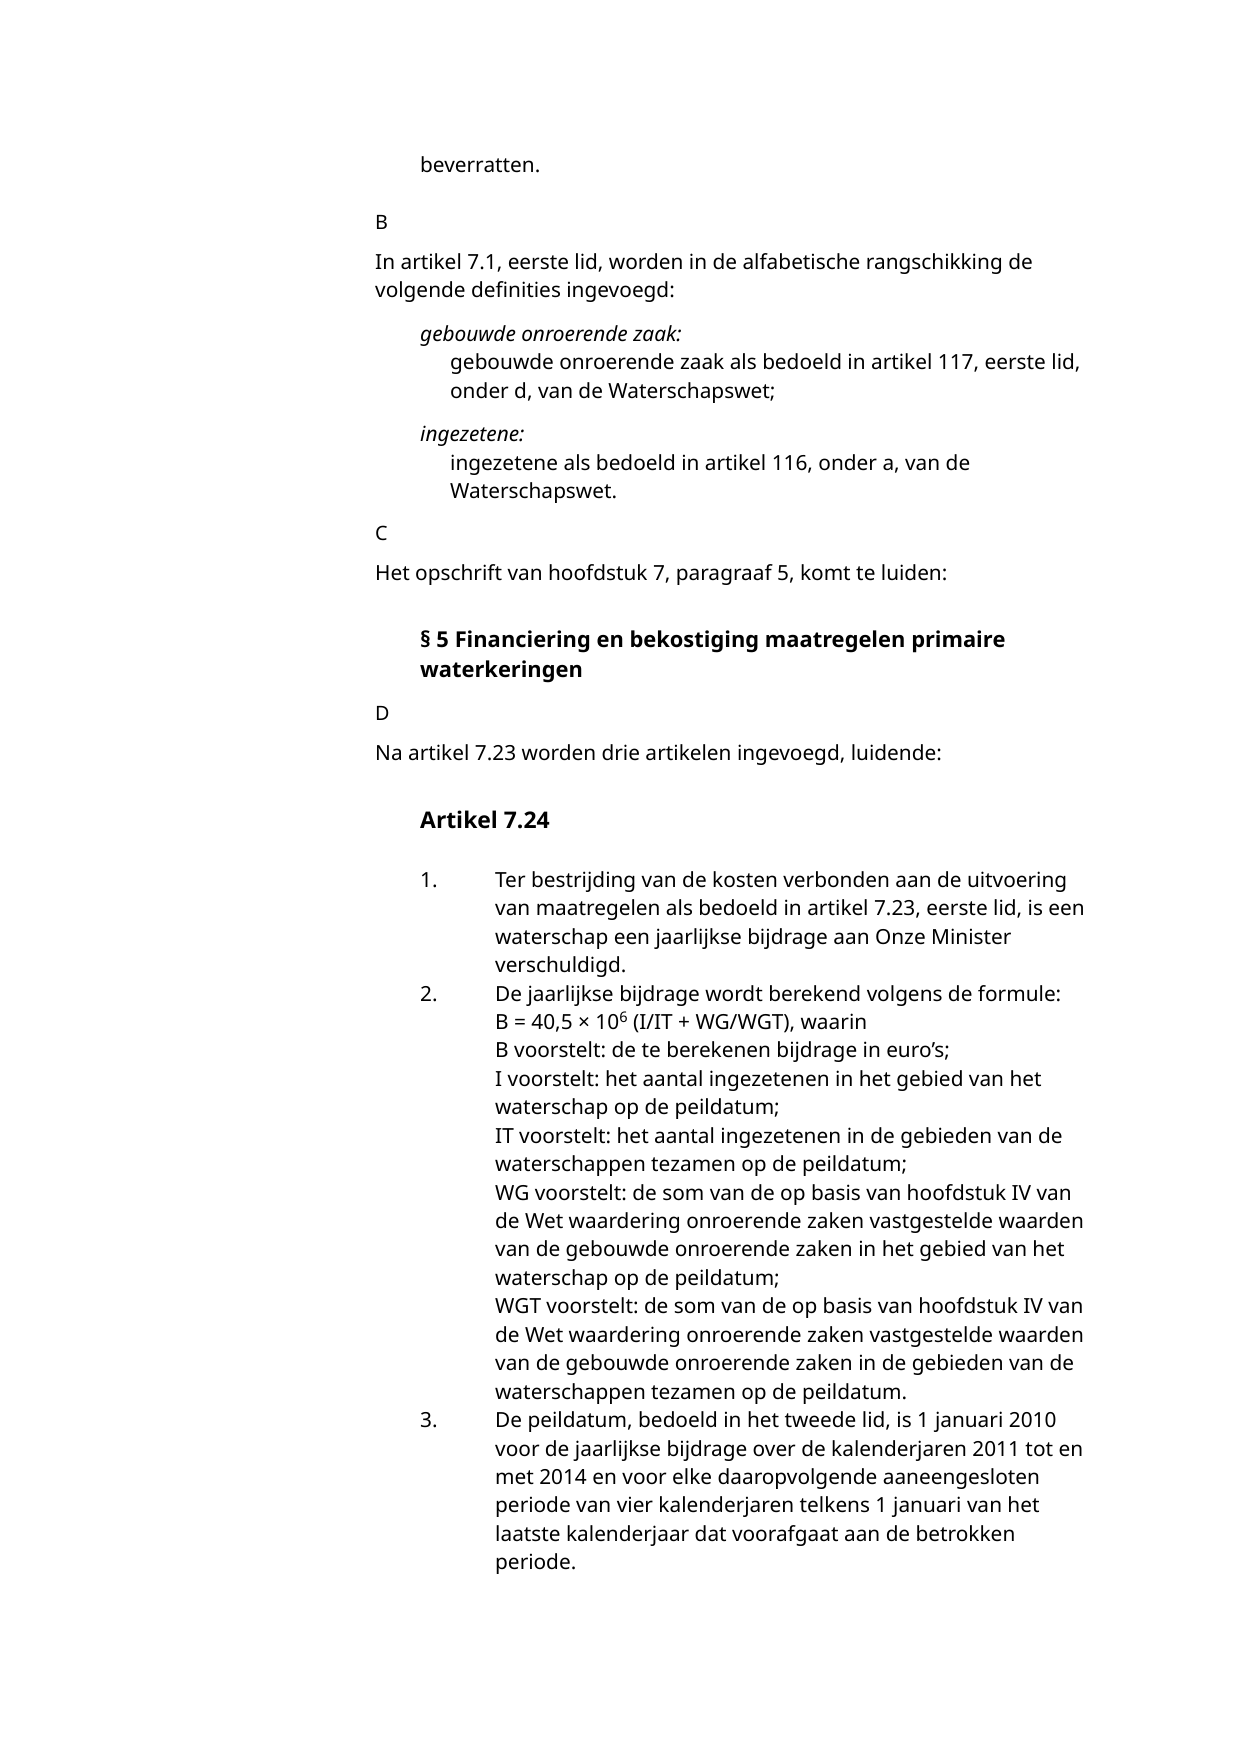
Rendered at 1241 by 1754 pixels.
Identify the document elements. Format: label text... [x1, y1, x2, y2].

list Ter bestrijding van de kosten verbonden aan de uitvoering van maatregelen als bedoeld in artikel 7.23, eerste lid, is een waterschap een jaarlijkse bijdrage aan Onze Minister verschuldigd. [420, 865, 1090, 979]
subtitle Artikel 7.24 [420, 804, 1090, 835]
list I voorstelt: het aantal ingezetenen in het gebied van het waterschap op de peildatum; [420, 1064, 1090, 1121]
text B [375, 208, 1090, 235]
list B = 40,5 × 106 (I/IT + WG/WGT), waarin [420, 1007, 1090, 1036]
text Het opschrift van hoofdstuk 7, paragraaf 5, komt te luiden: [375, 558, 1090, 587]
list WGT voorstelt: de som van de op basis van hoofdstuk IV van de Wet waardering onroerende zaken vastgestelde waarden van de gebouwde onroerende zaken in de gebieden van de waterschappen tezamen op de peildatum. [420, 1291, 1090, 1405]
list De peildatum, bedoeld in het tweede lid, is 1 januari 2010 voor de jaarlijkse bijdrage over de kalenderjaren 2011 tot en met 2014 en voor elke daaropvolgende aaneengesloten periode van vier kalenderjaren telkens 1 januari van het laatste kalenderjaar dat voorafgaat aan de betrokken periode. [420, 1405, 1090, 1576]
text beverratten. [420, 150, 1090, 178]
text Na artikel 7.23 worden drie artikelen ingevoegd, luidende: [375, 738, 1090, 766]
text gebouwde onroerende zaak als bedoeld in artikel 117, eerste lid, onder d, van de Waterschapswet; [450, 347, 1090, 404]
list De jaarlijkse bijdrage wordt berekend volgens de formule: [420, 979, 1090, 1007]
text ingezetene als bedoeld in artikel 116, onder a, van de Waterschapswet. [450, 448, 1090, 505]
list IT voorstelt: het aantal ingezetenen in de gebieden van de waterschappen tezamen op de peildatum; [420, 1121, 1090, 1178]
text D [375, 699, 1090, 726]
list WG voorstelt: de som van de op basis van hoofdstuk IV van de Wet waardering onroerende zaken vastgestelde waarden van de gebouwde onroerende zaken in het gebied van het waterschap op de peildatum; [420, 1178, 1090, 1291]
subtitle § 5 Financiering en bekostiging maatregelen primaire waterkeringen [420, 624, 1090, 684]
list B voorstelt: de te berekenen bijdrage in euro’s; [420, 1036, 1090, 1064]
text ingezetene: [420, 419, 1090, 448]
text gebouwde onroerende zaak: [420, 319, 1090, 347]
text C [375, 520, 1090, 547]
text In artikel 7.1, eerste lid, worden in de alfabetische rangschikking de volgende definities ingevoegd: [375, 247, 1090, 304]
